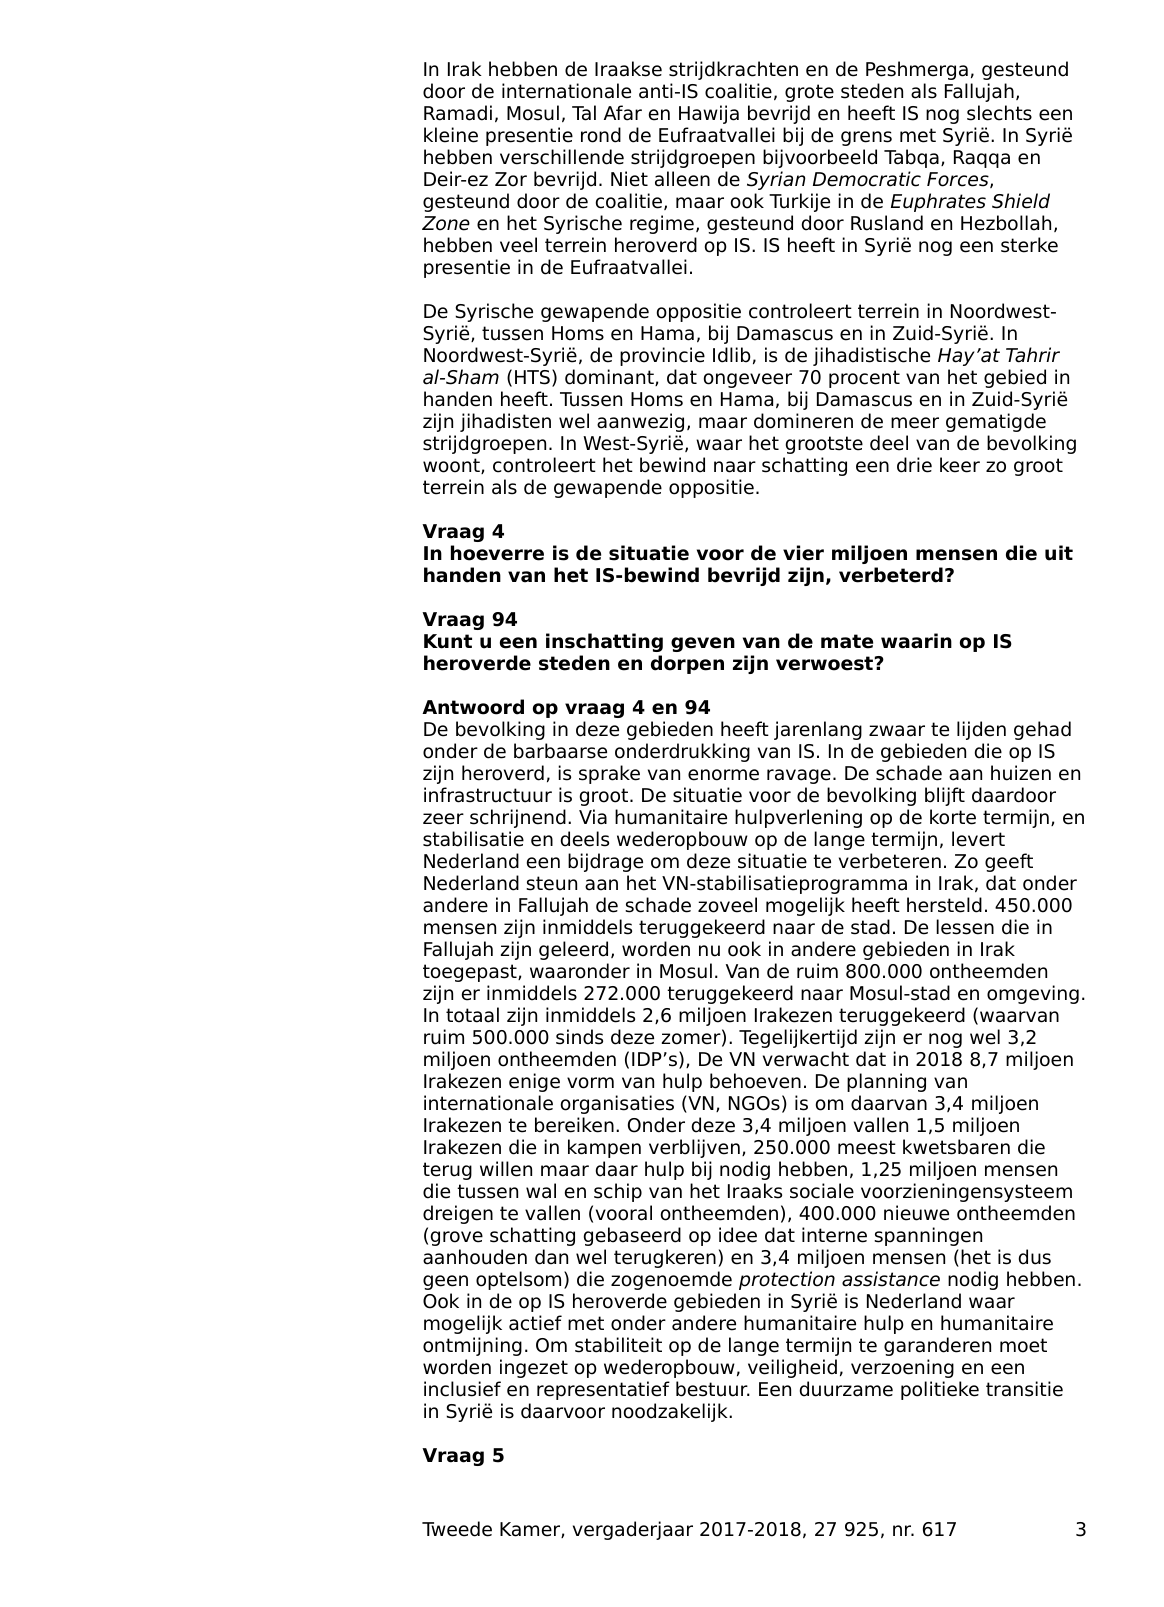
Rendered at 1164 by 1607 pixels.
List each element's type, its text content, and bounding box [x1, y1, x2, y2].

text De Syrische gewapende oppositie controleert terrein in Noordwest-Syrië, tussen Homs en Hama, bij Damascus en in Zuid-Syrië. In Noordwest-Syrië, de provincie Idlib, is de jihadistische Hay’at Tahrir al-Sham (HTS) dominant, dat ongeveer 70 procent van het gebied in handen heeft. Tussen Homs en Hama, bij Damascus en in Zuid-Syrië zijn jihadisten wel aanwezig, maar domineren de meer gematigde strijdgroepen. In West-Syrië, waar het grootste deel van de bevolking woont, controleert het bewind naar schatting een drie keer zo groot terrein als de gewapende oppositie. [422, 301, 1087, 499]
text Antwoord op vraag 4 en 94 [422, 697, 1087, 719]
text Vraag 5 [422, 1445, 1087, 1467]
text Vraag 4 [422, 521, 1087, 543]
text Vraag 94 [422, 609, 1087, 631]
text In hoeverre is de situatie voor de vier miljoen mensen die uit handen van het IS-bewind bevrijd zijn, verbeterd? [422, 543, 1087, 587]
text In Irak hebben de Iraakse strijdkrachten en de Peshmerga, gesteund door de internationale anti-IS coalitie, grote steden als Fallujah, Ramadi, Mosul, Tal Afar en Hawija bevrijd en heeft IS nog slechts een kleine presentie rond de Eufraatvallei bij de grens met Syrië. In Syrië hebben verschillende strijdgroepen bijvoorbeeld Tabqa, Raqqa en Deir-ez Zor bevrijd. Niet alleen de Syrian Democratic Forces, gesteund door de coalitie, maar ook Turkije in de Euphrates Shield Zone en het Syrische regime, gesteund door Rusland en Hezbollah, hebben veel terrein heroverd op IS. IS heeft in Syrië nog een sterke presentie in de Eufraatvallei. [422, 59, 1087, 279]
text Kunt u een inschatting geven van de mate waarin op IS heroverde steden en dorpen zijn verwoest? [422, 631, 1087, 675]
text De bevolking in deze gebieden heeft jarenlang zwaar te lijden gehad onder de barbaarse onderdrukking van IS. In de gebieden die op IS zijn heroverd, is sprake van enorme ravage. De schade aan huizen en infrastructuur is groot. De situatie voor de bevolking blijft daardoor zeer schrijnend. Via humanitaire hulpverlening op de korte termijn, en stabilisatie en deels wederopbouw op de lange termijn, levert Nederland een bijdrage om deze situatie te verbeteren. Zo geeft Nederland steun aan het VN-stabilisatieprogramma in Irak, dat onder andere in Fallujah de schade zoveel mogelijk heeft hersteld. 450.000 mensen zijn inmiddels teruggekeerd naar de stad. De lessen die in Fallujah zijn geleerd, worden nu ook in andere gebieden in Irak toegepast, waaronder in Mosul. Van de ruim 800.000 ontheemden zijn er inmiddels 272.000 teruggekeerd naar Mosul-stad en omgeving. In totaal zijn inmiddels 2,6 miljoen Irakezen teruggekeerd (waarvan ruim 500.000 sinds deze zomer). Tegelijkertijd zijn er nog wel 3,2 miljoen ontheemden (IDP’s), De VN verwacht dat in 2018 8,7 miljoen Irakezen enige vorm van hulp behoeven. De planning van internationale organisaties (VN, NGOs) is om daarvan 3,4 miljoen Irakezen te bereiken. Onder deze 3,4 miljoen vallen 1,5 miljoen Irakezen die in kampen verblijven, 250.000 meest kwetsbaren die terug willen maar daar hulp bij nodig hebben, 1,25 miljoen mensen die tussen wal en schip van het Iraaks sociale voorzieningensysteem dreigen te vallen (vooral ontheemden), 400.000 nieuwe ontheemden (grove schatting gebaseerd op idee dat interne spanningen aanhouden dan wel terugkeren) en 3,4 miljoen mensen (het is dus geen optelsom) die zogenoemde protection assistance nodig hebben. Ook in de op IS heroverde gebieden in Syrië is Nederland waar mogelijk actief met onder andere humanitaire hulp en humanitaire ontmijning. Om stabiliteit op de lange termijn te garanderen moet worden ingezet op wederopbouw, veiligheid, verzoening en een inclusief en representatief bestuur. Een duurzame politieke transitie in Syrië is daarvoor noodzakelijk. [422, 719, 1087, 1423]
